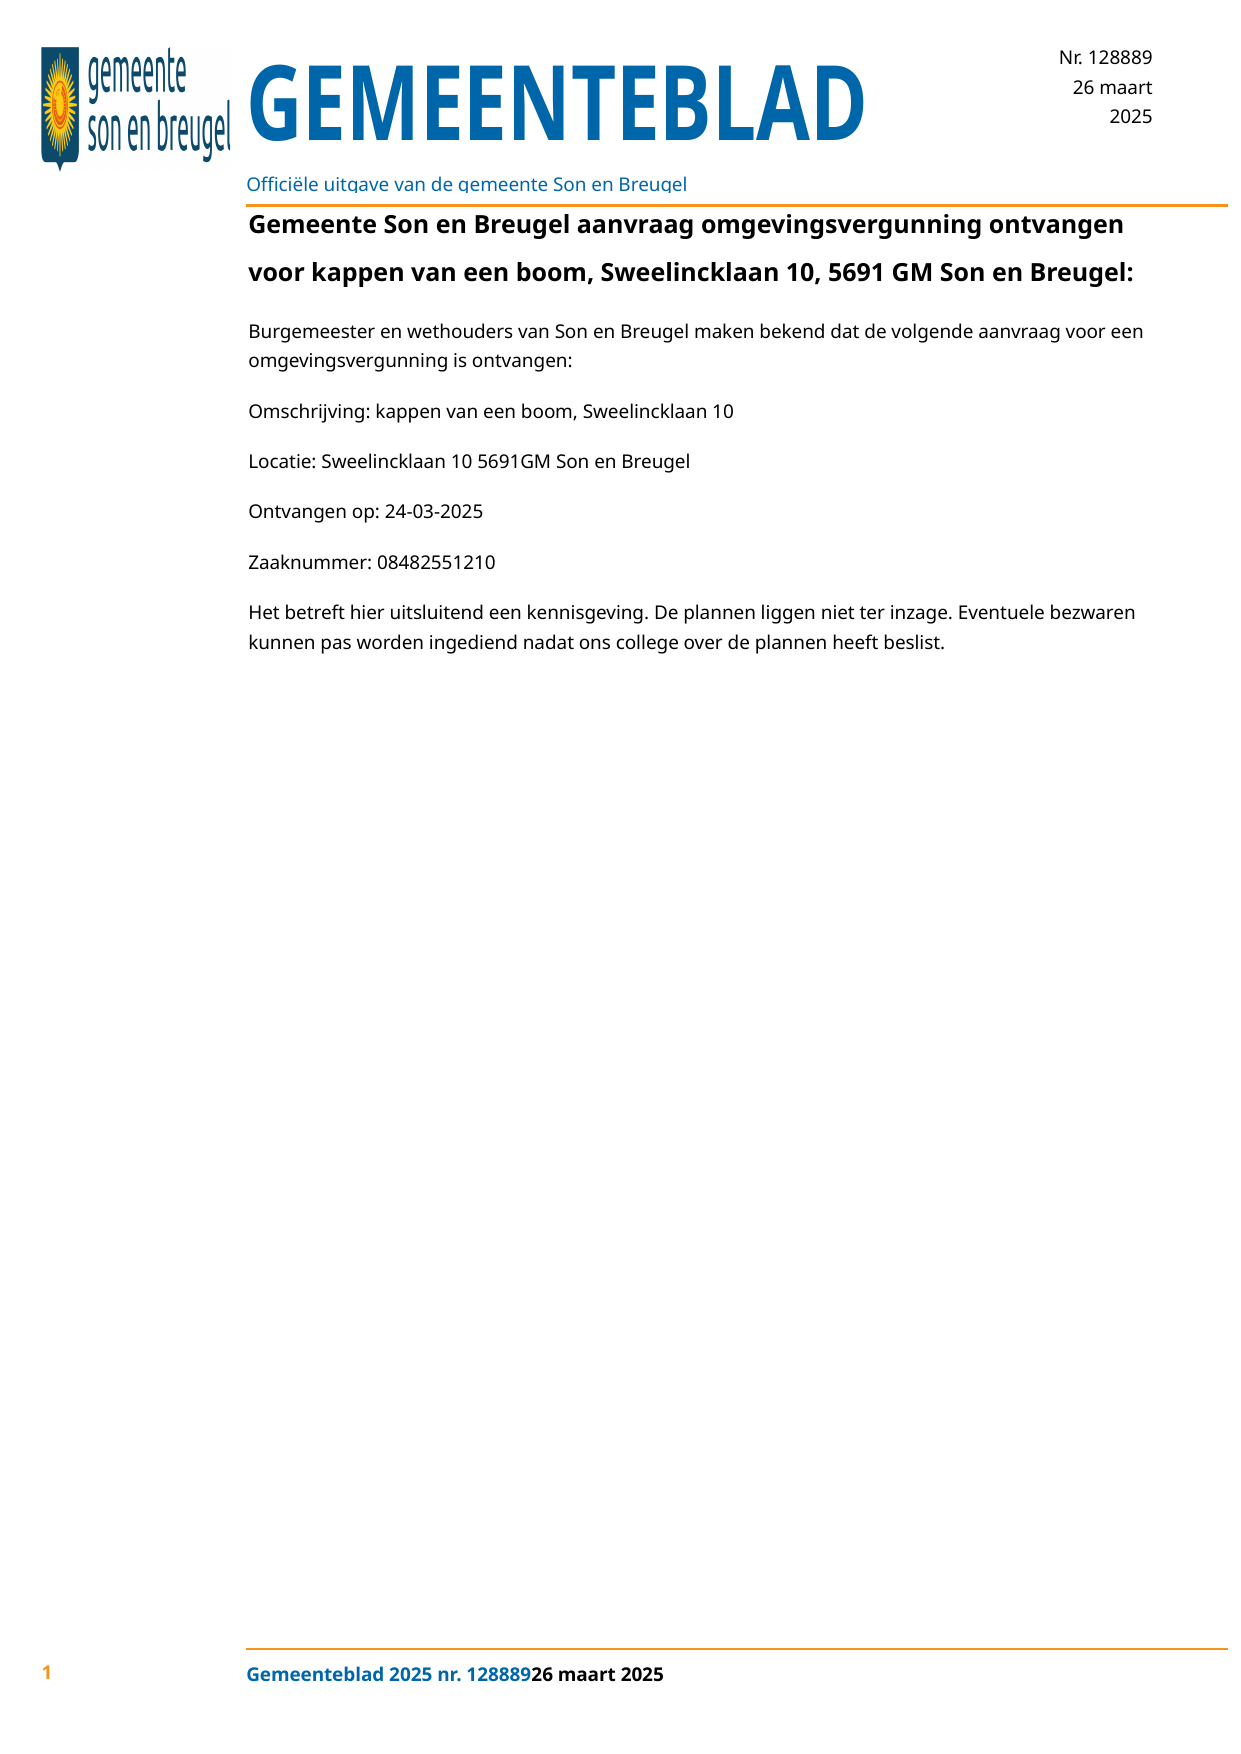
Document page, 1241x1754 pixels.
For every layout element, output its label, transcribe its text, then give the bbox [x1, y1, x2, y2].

picture [41, 47, 231, 172]
text Locatie: Sweelincklaan 10 5691GM Son en Breugel [248, 448, 1152, 474]
text Omschrijving: kappen van een boom, Sweelincklaan 10 [248, 398, 1152, 424]
text Burgemeester en wethouders van Son en Breugel maken bekend dat de volgende aanvraag voor een omgevingsvergunning is ontvangen: [248, 318, 1152, 373]
text Gemeente Son en Breugel aanvraag omgevingsvergunning ontvangen voor kappen van een boom, Sweelincklaan 10, 5691 GM Son en Breugel: [248, 207, 1152, 288]
text Het betreft hier uitsluitend een kennisgeving. De plannen liggen niet ter inzage. Eventuele bezwaren kunnen pas worden ingediend nadat ons college over de plannen heeft beslist. [248, 599, 1152, 655]
text Ontvangen op: 24-03-2025 [248, 499, 1152, 524]
text Zaaknummer: 08482551210 [248, 549, 1152, 575]
